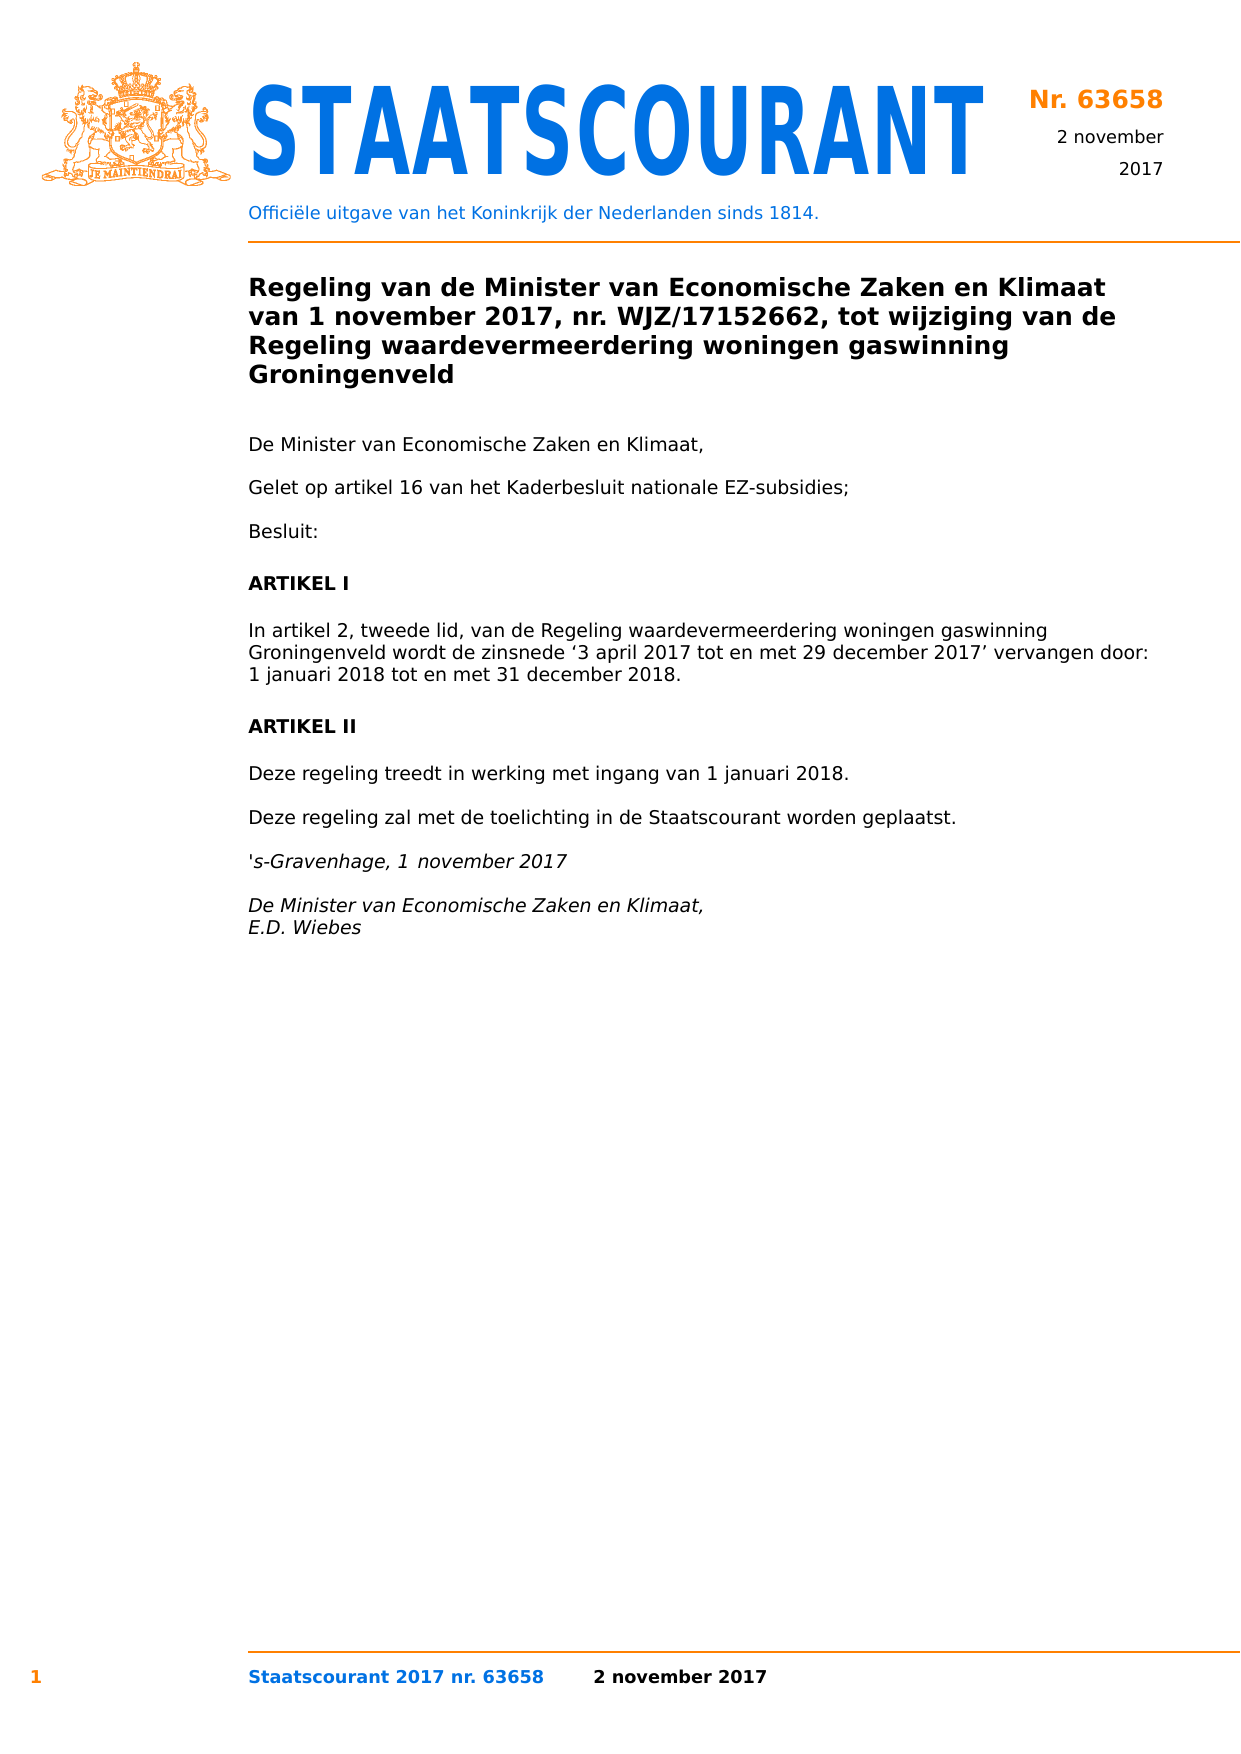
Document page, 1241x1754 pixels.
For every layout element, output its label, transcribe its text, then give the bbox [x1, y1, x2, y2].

text In artikel 2, tweede lid, van de Regeling waardevermeerdering woningen gaswinning Groningenveld wordt de zinsnede ‘3 april 2017 tot en met 29 december 2017’ vervangen door: 1 januari 2018 tot en met 31 december 2018. [248, 620, 1163, 686]
table_header STAATSCOURANT [248, 62, 998, 203]
text 's-Gravenhage, 1 november 2017 [248, 851, 1163, 873]
table_header Nr. 63658 [998, 62, 1240, 121]
text Besluit: [248, 521, 1163, 543]
text De Minister van Economische Zaken en Klimaat, [248, 433, 1163, 455]
text De Minister van Economische Zaken en Klimaat, E.D. Wiebes [248, 894, 1163, 938]
picture [41, 62, 231, 186]
text Deze regeling treedt in werking met ingang van 1 januari 2018. [248, 763, 1163, 785]
table_cell 2017 [998, 153, 1240, 203]
subtitle Regeling van de Minister van Economische Zaken en Klimaat van 1 november 2017, nr. WJZ/17152662, tot wijziging van de Regeling waardevermeerdering woningen gaswinning Groningenveld [248, 273, 1163, 390]
subtitle ARTIKEL I [248, 573, 1163, 595]
table_cell 2 november [998, 121, 1240, 153]
table_cell Officiële uitgave van het Koninkrijk der Nederlanden sinds 1814. [248, 203, 1240, 241]
text Gelet op artikel 16 van het Kaderbesluit nationale EZ-subsidies; [248, 477, 1163, 499]
subtitle ARTIKEL II [248, 716, 1163, 738]
text Deze regeling zal met de toelichting in de Staatscourant worden geplaatst. [248, 807, 1163, 829]
table_header [25, 62, 248, 241]
